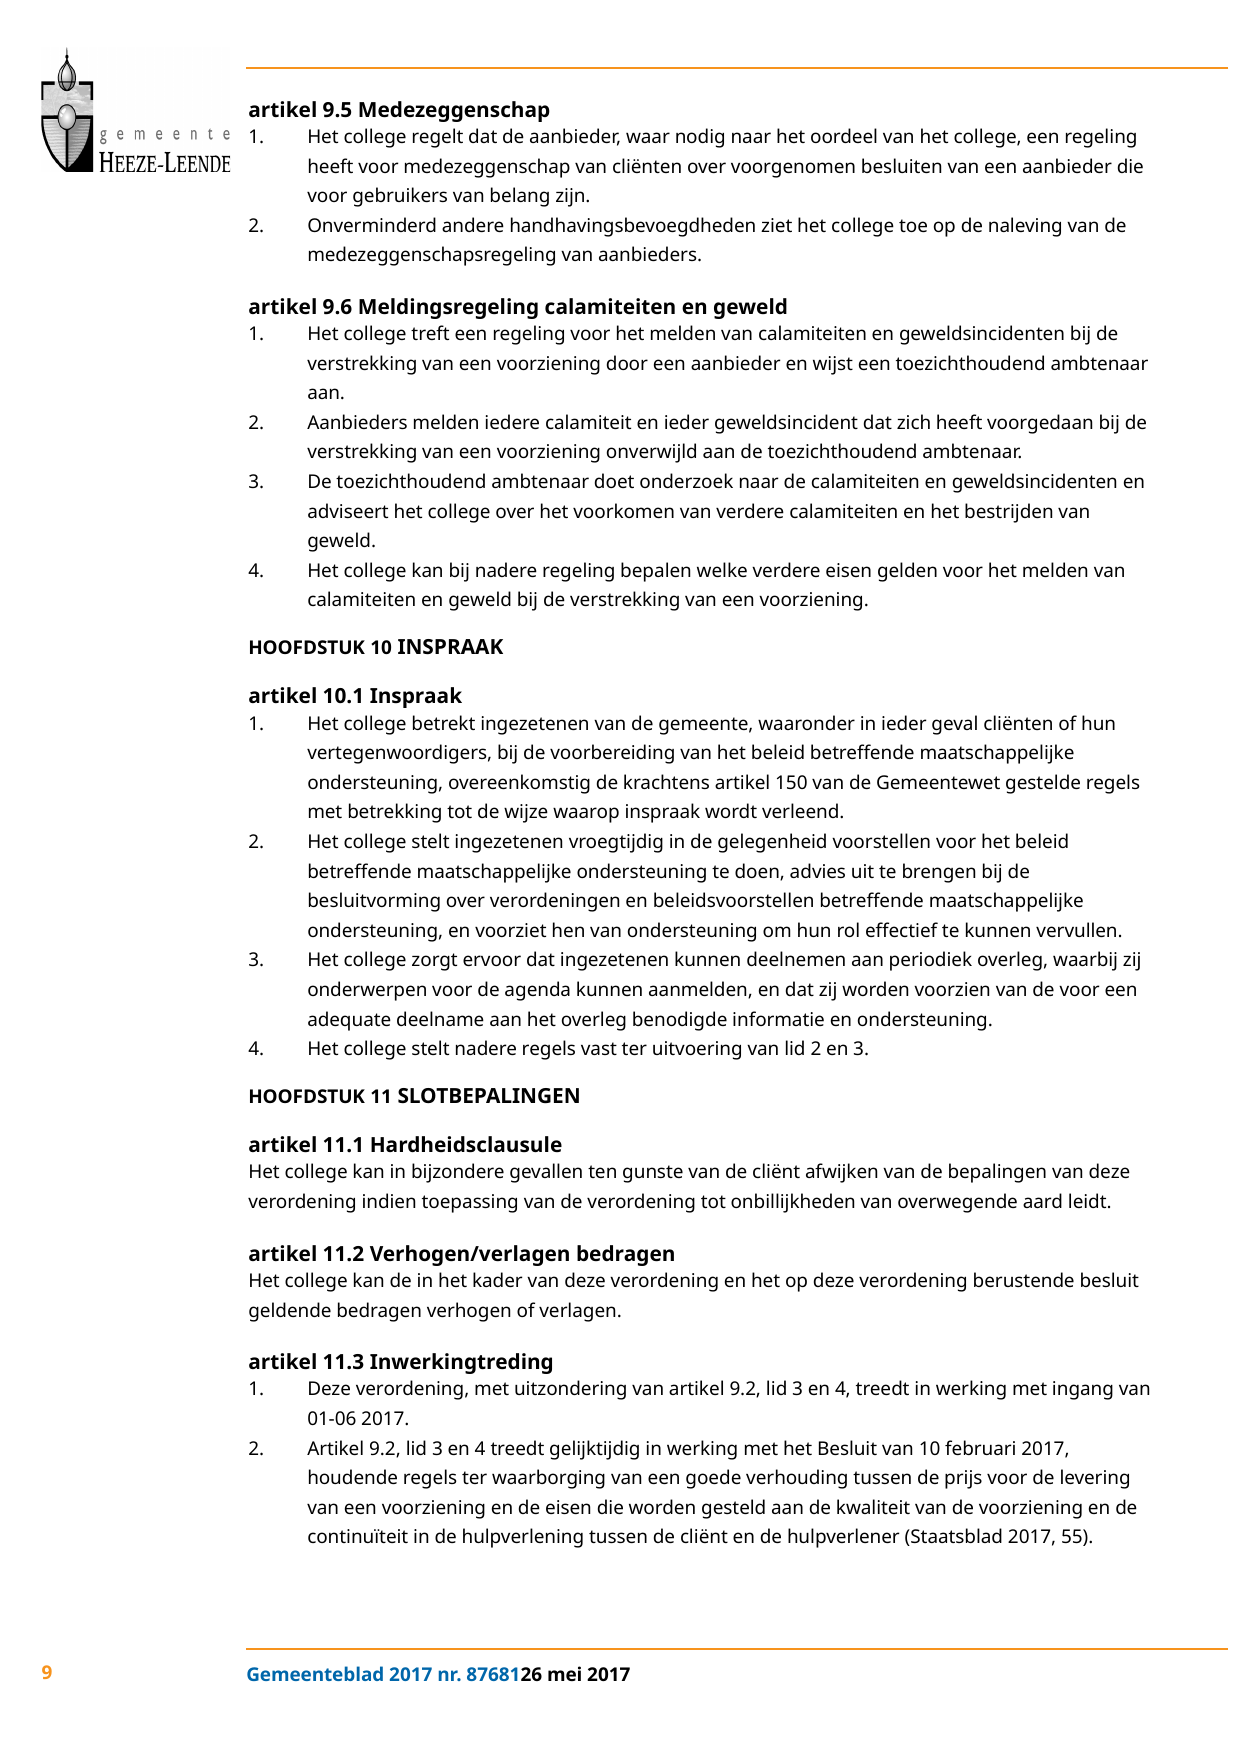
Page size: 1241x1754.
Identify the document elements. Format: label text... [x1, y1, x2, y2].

list Het college zorgt ervoor dat ingezetenen kunnen deelnemen aan periodiek overleg, waarbij zij onderwerpen voor de agenda kunnen aanmelden, en dat zij worden voorzien van de voor een adequate deelname aan het overleg benodigde informatie en ondersteuning. [248, 947, 1152, 1032]
list Het college stelt ingezetenen vroegtijdig in de gelegenheid voorstellen voor het beleid betreffende maatschappelijke ondersteuning te doen, advies uit te brengen bij de besluitvorming over verordeningen en beleidsvoorstellen betreffende maatschappelijke ondersteuning, en voorziet hen van ondersteuning om hun rol effectief te kunnen vervullen. [248, 828, 1152, 943]
picture [41, 47, 231, 172]
text artikel 10.1 Inspraak [248, 682, 1152, 710]
text Het college kan in bijzondere gevallen ten gunste van de cliënt afwijken van de bepalingen van deze verordening indien toepassing van de verordening tot onbillijkheden van overwegende aard leidt. [248, 1159, 1152, 1214]
list Onverminderd andere handhavingsbevoegdheden ziet het college toe op de naleving van de medezeggenschapsregeling van aanbieders. [248, 212, 1152, 267]
list Aanbieders melden iedere calamiteit en ieder geweldsincident dat zich heeft voorgedaan bij de verstrekking van een voorziening onverwijld aan de toezichthoudend ambtenaar. [248, 409, 1152, 464]
list Deze verordening, met uitzondering van artikel 9.2, lid 3 en 4, treedt in werking met ingang van 01-06 2017. [248, 1376, 1152, 1431]
text HOOFDSTUK 10 INSPRAAK [248, 632, 1152, 661]
text artikel 9.6 Meldingsregeling calamiteiten en geweld [248, 292, 1152, 320]
list Het college stelt nadere regels vast ter uitvoering van lid 2 en 3. [248, 1035, 1152, 1061]
text artikel 9.5 Medezeggenschap [248, 95, 1152, 123]
list De toezichthoudend ambtenaar doet onderzoek naar de calamiteiten en geweldsincidenten en adviseert het college over het voorkomen van verdere calamiteiten en het bestrijden van geweld. [248, 468, 1152, 553]
list Artikel 9.2, lid 3 en 4 treedt gelijktijdig in werking met het Besluit van 10 februari 2017, houdende regels ter waarborging van een goede verhouding tussen de prijs voor de levering van een voorziening en de eisen die worden gesteld aan de kwaliteit van de voorziening en de continuïteit in de hulpverlening tussen de cliënt en de hulpverlener (Staatsblad 2017, 55). [248, 1435, 1152, 1549]
list Het college treft een regeling voor het melden van calamiteiten en geweldsincidenten bij de verstrekking van een voorziening door een aanbieder en wijst een toezichthoudend ambtenaar aan. [248, 320, 1152, 405]
text artikel 11.3 Inwerkingtreding [248, 1347, 1152, 1376]
list Het college kan bij nadere regeling bepalen welke verdere eisen gelden voor het melden van calamiteiten en geweld bij de verstrekking van een voorziening. [248, 557, 1152, 612]
text artikel 11.1 Hardheidsclausule [248, 1130, 1152, 1159]
text geldende bedragen verhogen of verlagen. [248, 1297, 1152, 1322]
text HOOFDSTUK 11 SLOTBEPALINGEN [248, 1081, 1152, 1109]
list Het college regelt dat de aanbieder, waar nodig naar het oordeel van het college, een regeling heeft voor medezeggenschap van cliënten over voorgenomen besluiten van een aanbieder die voor gebruikers van belang zijn. [248, 123, 1152, 208]
list Het college betrekt ingezetenen van de gemeente, waaronder in ieder geval cliënten of hun vertegenwoordigers, bij de voorbereiding van het beleid betreffende maatschappelijke ondersteuning, overeenkomstig de krachtens artikel 150 van de Gemeentewet gestelde regels met betrekking tot de wijze waarop inspraak wordt verleend. [248, 710, 1152, 824]
text artikel 11.2 Verhogen/verlagen bedragen [248, 1239, 1152, 1267]
text Het college kan de in het kader van deze verordening en het op deze verordening berustende besluit [248, 1267, 1152, 1293]
